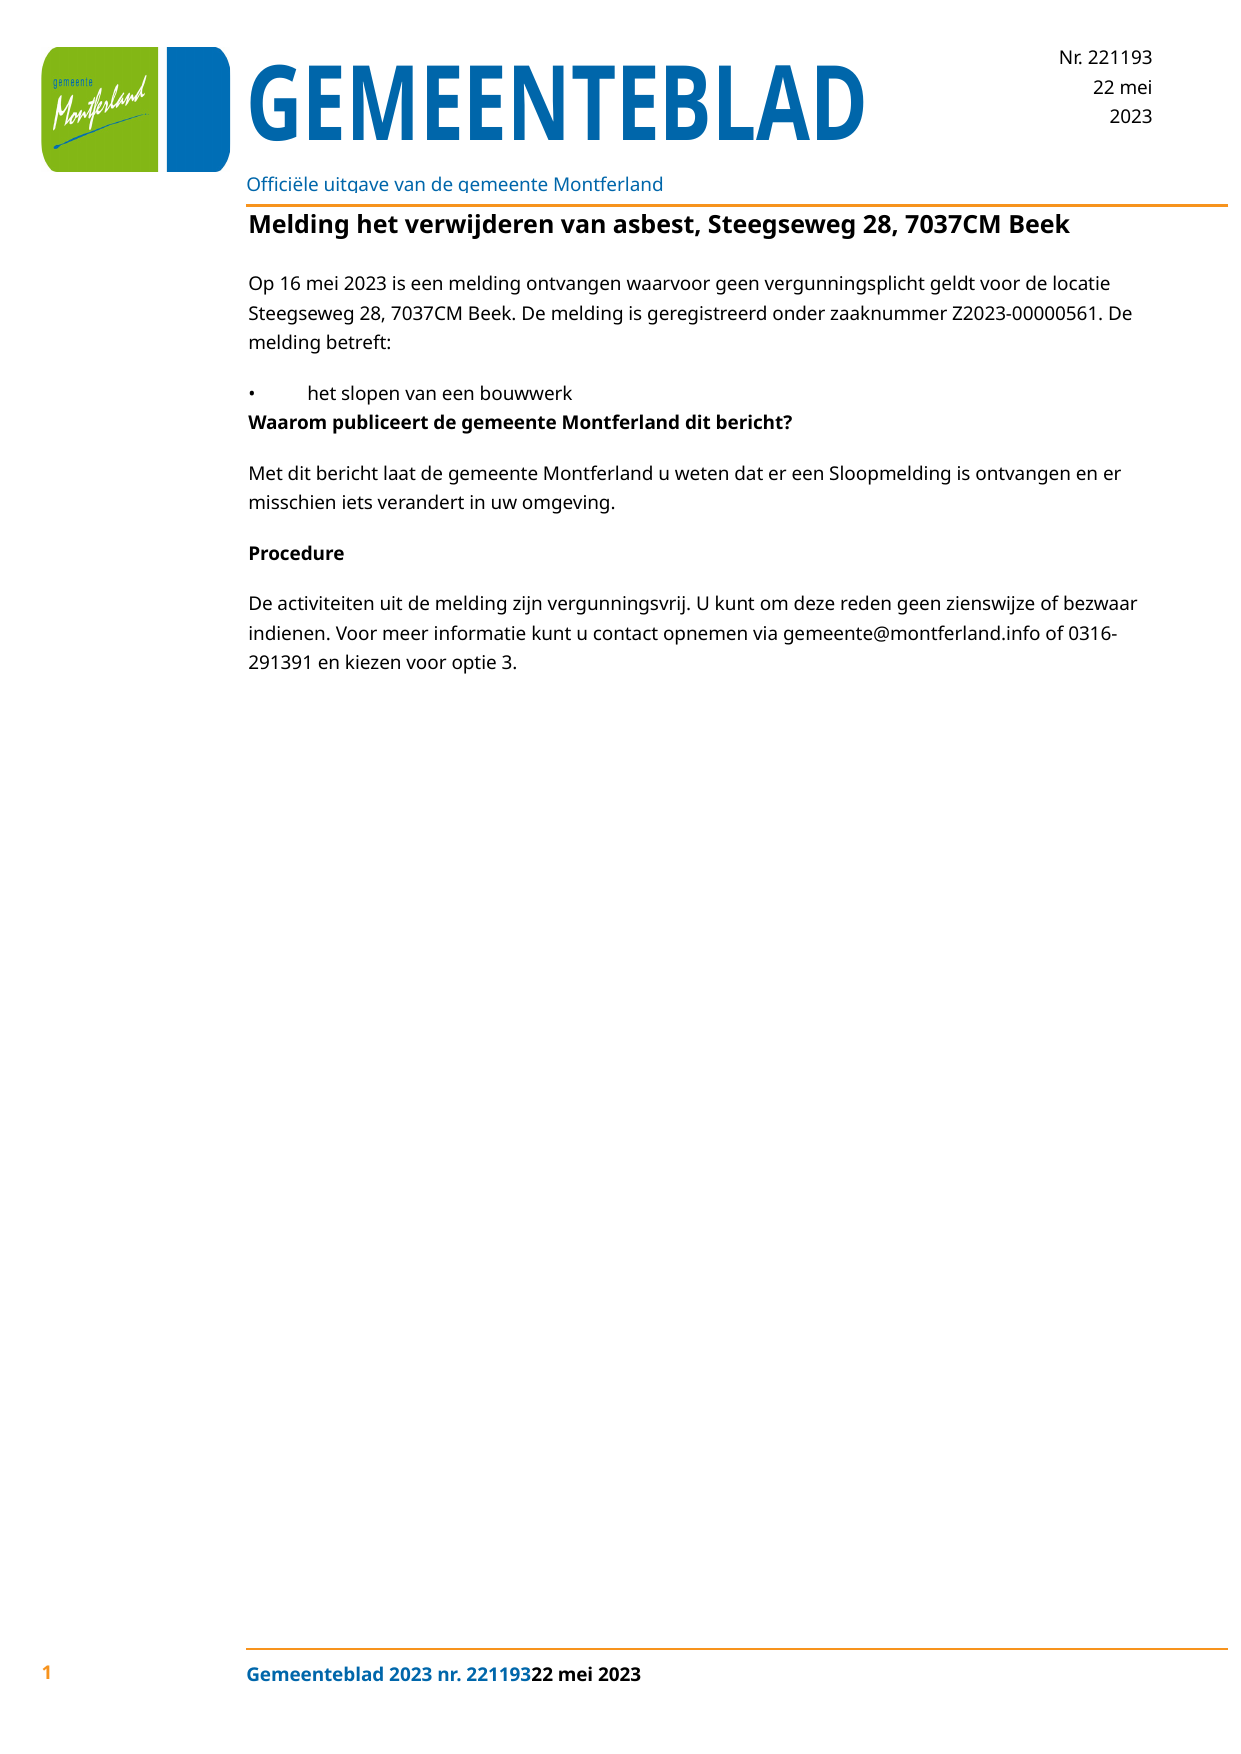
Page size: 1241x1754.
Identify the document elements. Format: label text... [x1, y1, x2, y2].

text Waarom publiceert de gemeente Montferland dit bericht? [248, 409, 1152, 435]
text De activiteiten uit de melding zijn vergunningsvrij. U kunt om deze reden geen zienswijze of bezwaar indienen. Voor meer informatie kunt u contact opnemen via gemeente@montferland.info of 0316-291391 en kiezen voor optie 3. [248, 590, 1152, 675]
picture [41, 47, 231, 172]
text Met dit bericht laat de gemeente Montferland u weten dat er een Sloopmelding is ontvangen en er misschien iets verandert in uw omgeving. [248, 460, 1152, 515]
list het slopen van een bouwwerk [248, 380, 1152, 406]
text Op 16 mei 2023 is een melding ontvangen waarvoor geen vergunningsplicht geldt voor de locatie Steegseweg 28, 7037CM Beek. De melding is geregistreerd onder zaaknummer Z2023-00000561. De melding betreft: [248, 270, 1152, 355]
text Melding het verwijderen van asbest, Steegseweg 28, 7037CM Beek [248, 207, 1152, 241]
text Procedure [248, 540, 1152, 566]
